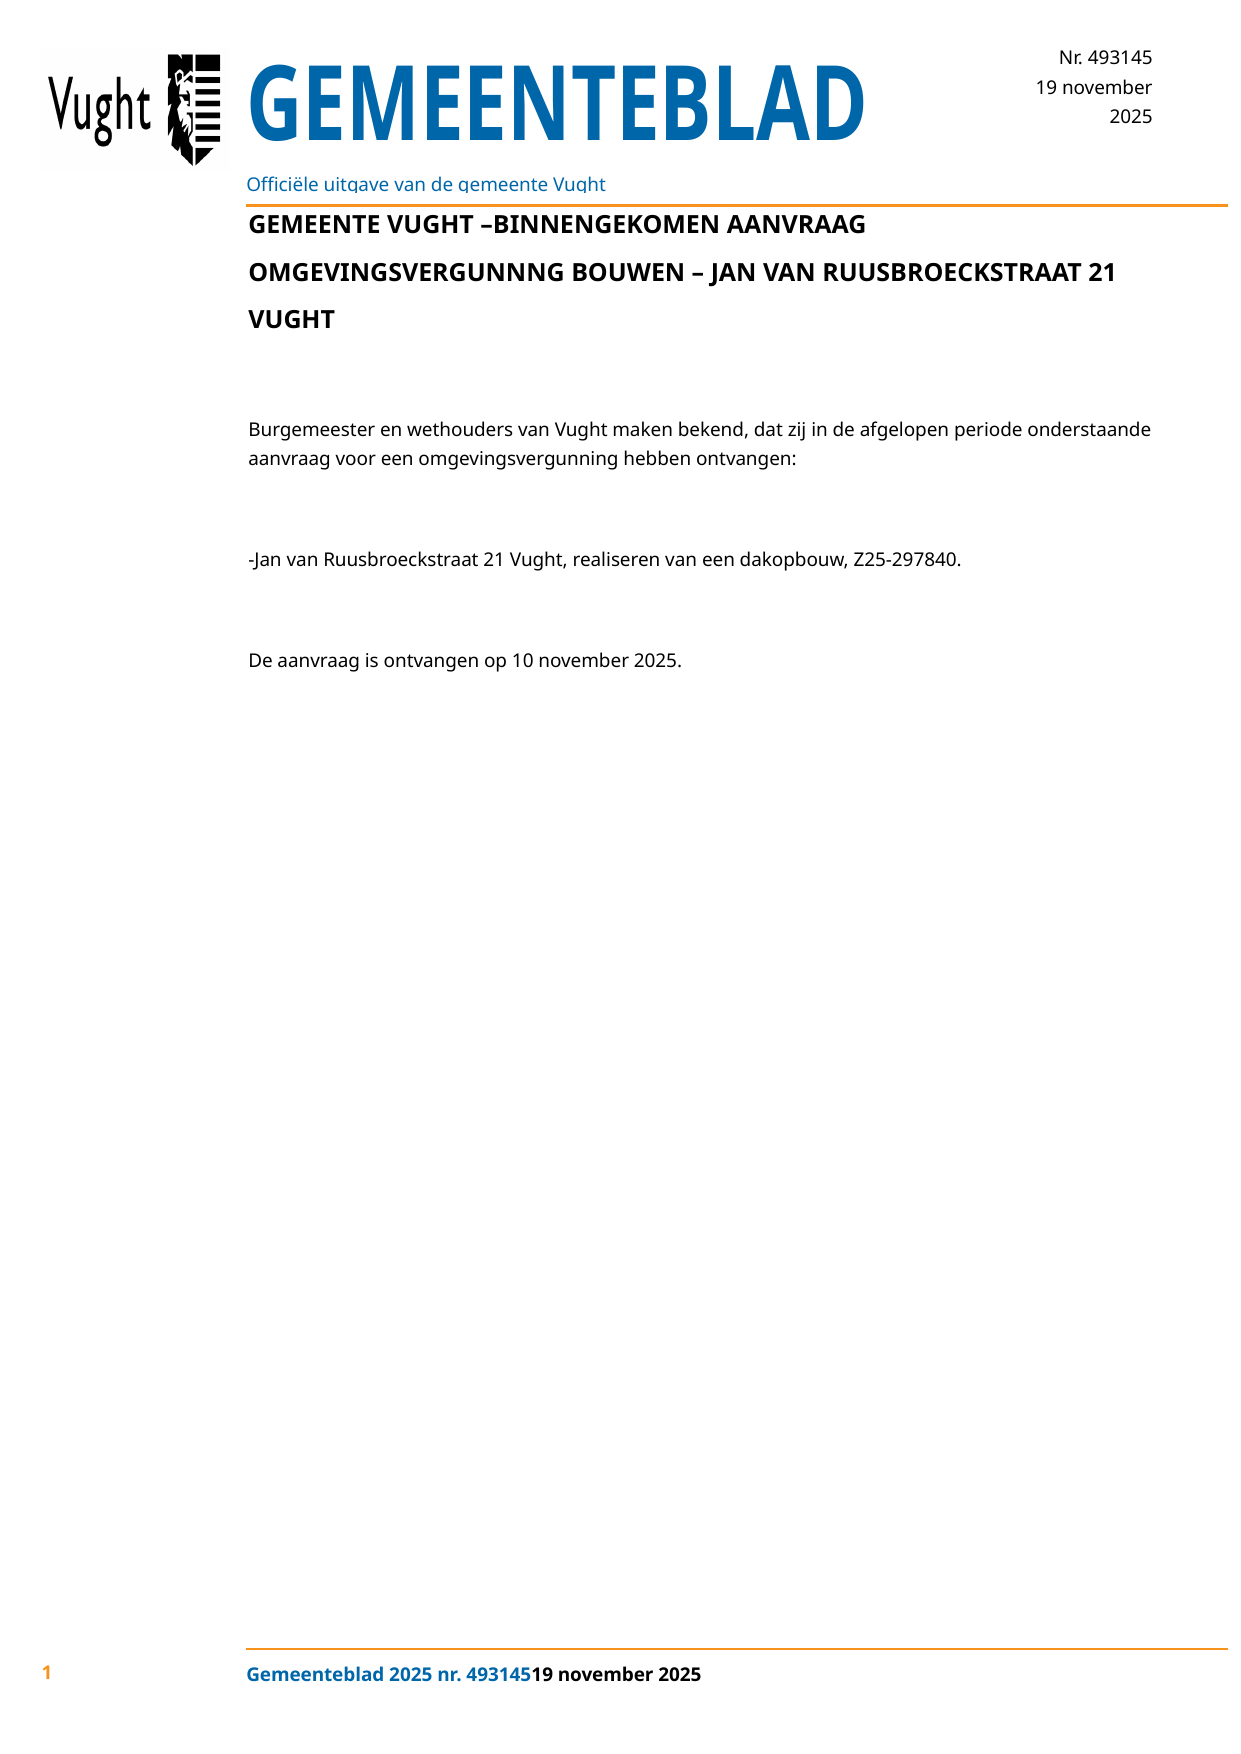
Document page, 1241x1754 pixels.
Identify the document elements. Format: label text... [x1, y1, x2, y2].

text Burgemeester en wethouders van Vught maken bekend, dat zij in de afgelopen periode onderstaande aanvraag voor een omgevingsvergunning hebben ontvangen: [248, 416, 1152, 471]
text -Jan van Ruusbroeckstraat 21 Vught, realiseren van een dakopbouw, Z25-297840. [248, 546, 1152, 572]
text De aanvraag is ontvangen op 10 november 2025. [248, 647, 1152, 673]
text GEMEENTE VUGHT –BINNENGEKOMEN AANVRAAG OMGEVINGSVERGUNNNG BOUWEN – JAN VAN RUUSBROECKSTRAAT 21 VUGHT [248, 207, 1152, 336]
picture [41, 47, 231, 172]
